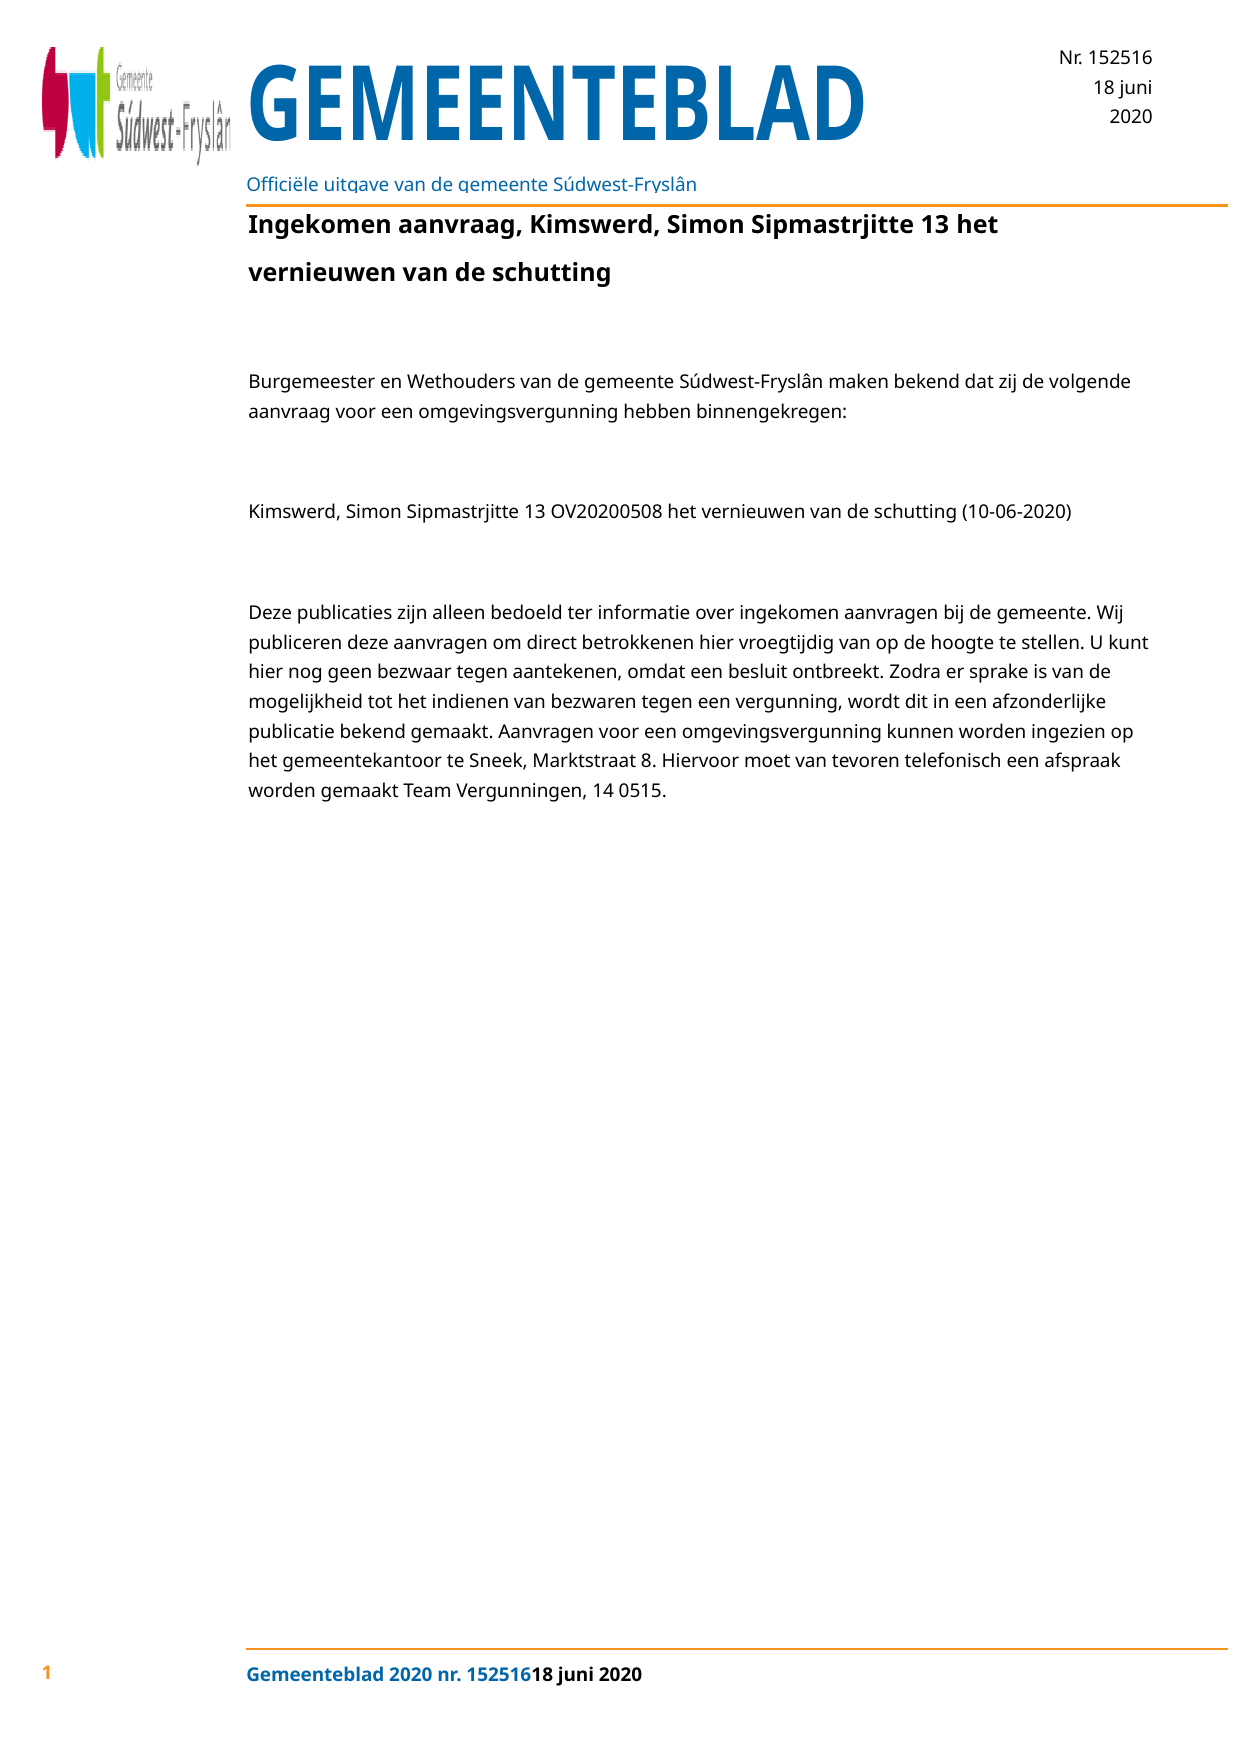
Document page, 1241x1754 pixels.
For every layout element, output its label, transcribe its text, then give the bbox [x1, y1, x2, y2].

picture [41, 47, 231, 172]
text Ingekomen aanvraag, Kimswerd, Simon Sipmastrjitte 13 het vernieuwen van de schutting [248, 207, 1152, 288]
text Burgemeester en Wethouders van de gemeente Súdwest-Fryslân maken bekend dat zij de volgende aanvraag voor een omgevingsvergunning hebben binnengekregen: [248, 368, 1152, 424]
text Kimswerd, Simon Sipmastrjitte 13 OV20200508 het vernieuwen van de schutting (10-06-2020) [248, 499, 1152, 524]
text Deze publicaties zijn alleen bedoeld ter informatie over ingekomen aanvragen bij de gemeente. Wij publiceren deze aanvragen om direct betrokkenen hier vroegtijdig van op de hoogte te stellen. U kunt hier nog geen bezwaar tegen aantekenen, omdat een besluit ontbreekt. Zodra er sprake is van de mogelijkheid tot het indienen van bezwaren tegen een vergunning, wordt dit in een afzonderlijke publicatie bekend gemaakt. Aanvragen voor een omgevingsvergunning kunnen worden ingezien op het gemeentekantoor te Sneek, Marktstraat 8. Hiervoor moet van tevoren telefonisch een afspraak worden gemaakt Team Vergunningen, 14 0515. [248, 599, 1152, 803]
